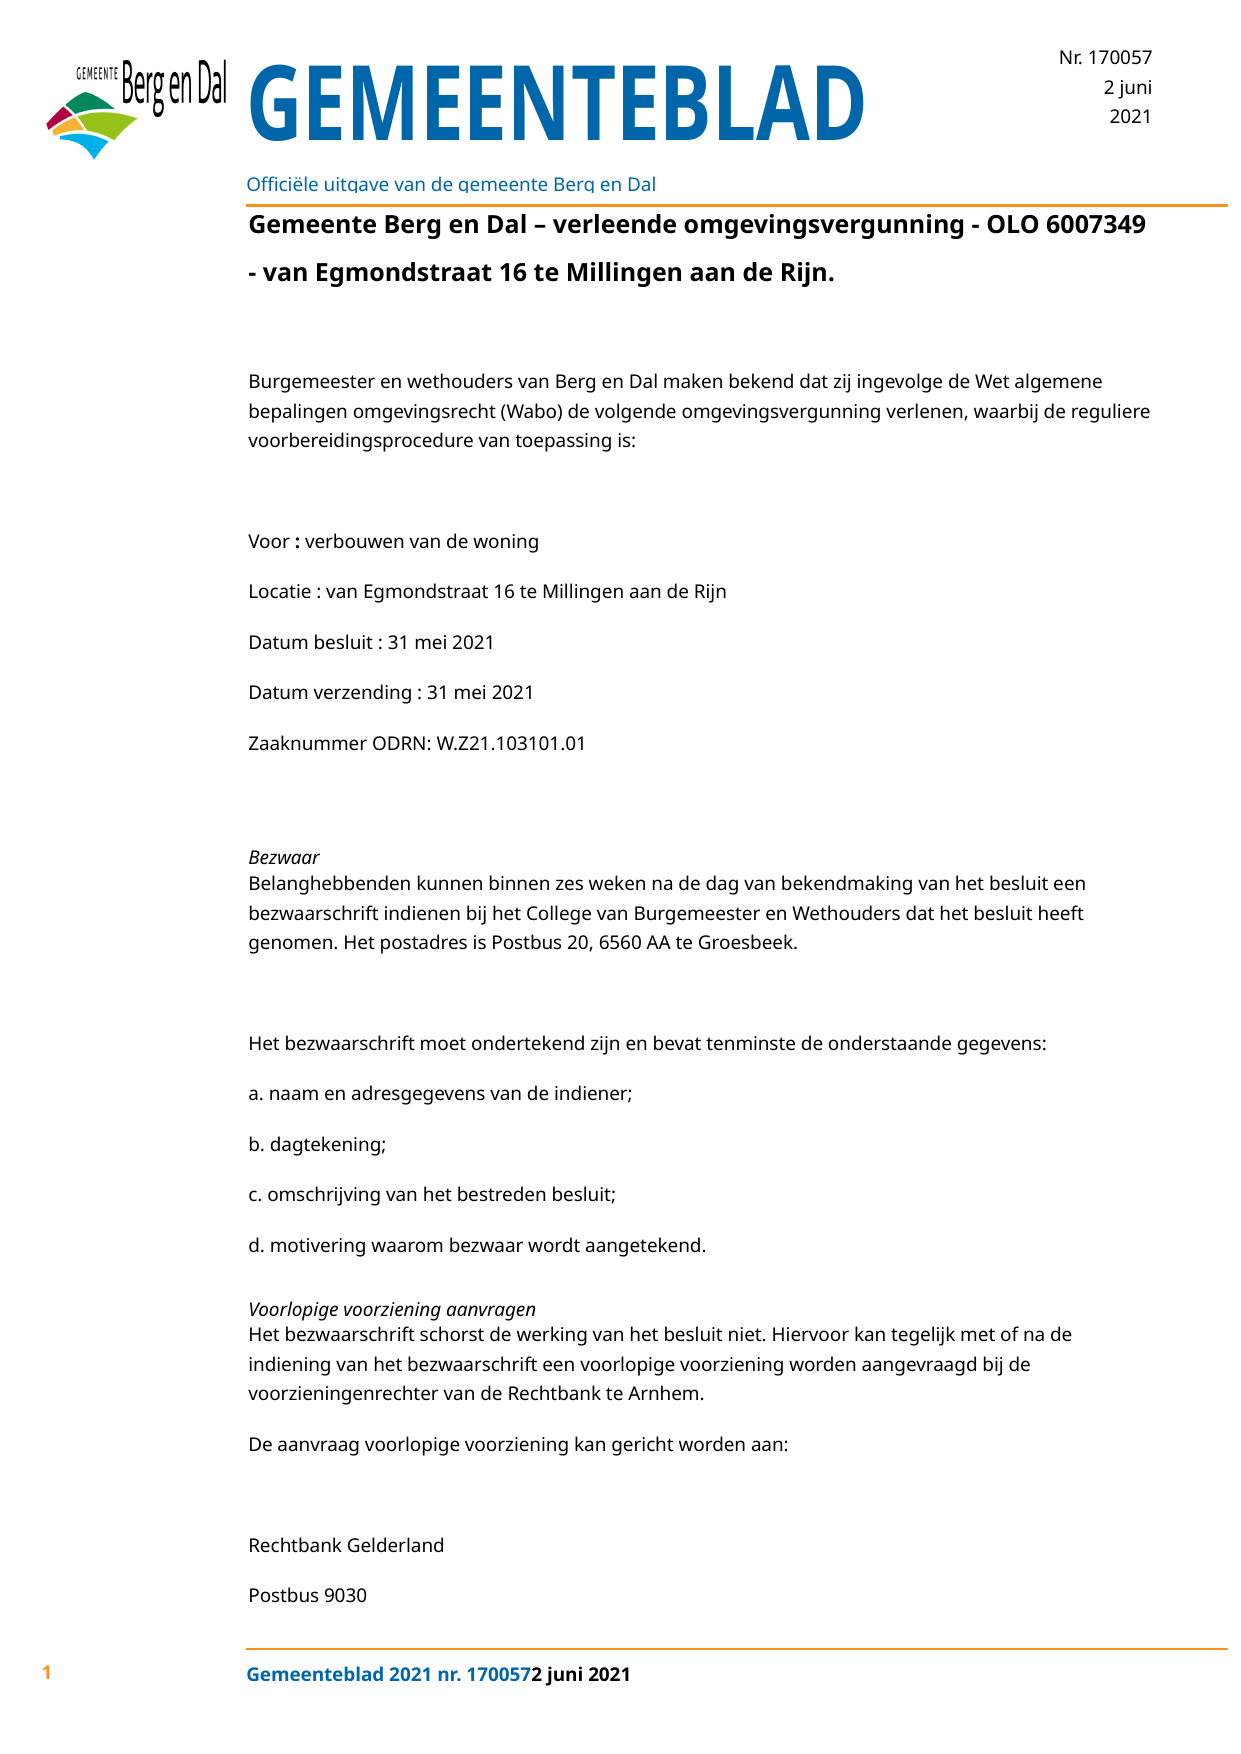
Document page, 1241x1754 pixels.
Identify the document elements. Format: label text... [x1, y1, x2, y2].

text Zaaknummer ODRN: W.Z21.103101.01 [248, 730, 1152, 756]
text Rechtbank Gelderland [248, 1532, 1152, 1558]
text Voor : verbouwen van de woning [248, 528, 1152, 554]
text Voorlopige voorziening aanvragen [248, 1296, 1152, 1321]
text Datum verzending : 31 mei 2021 [248, 679, 1152, 705]
text Locatie : van Egmondstraat 16 te Millingen aan de Rijn [248, 579, 1152, 604]
text Belanghebbenden kunnen binnen zes weken na de dag van bekendmaking van het besluit een bezwaarschrift indienen bij het College van Burgemeester en Wethouders dat het besluit heeft genomen. Het postadres is Postbus 20, 6560 AA te Groesbeek. [248, 870, 1152, 955]
text a. naam en adresgegevens van de indiener; [248, 1081, 1152, 1106]
picture [41, 47, 231, 172]
text Datum besluit : 31 mei 2021 [248, 629, 1152, 655]
text b. dagtekening; [248, 1131, 1152, 1157]
text Postbus 9030 [248, 1582, 1152, 1608]
text Burgemeester en wethouders van Berg en Dal maken bekend dat zij ingevolge de Wet algemene bepalingen omgevingsrecht (Wabo) de volgende omgevingsvergunning verlenen, waarbij de reguliere voorbereidingsprocedure van toepassing is: [248, 368, 1152, 453]
text c. omschrijving van het bestreden besluit; [248, 1181, 1152, 1207]
text Het bezwaarschrift schorst de werking van het besluit niet. Hiervoor kan tegelijk met of na de indiening van het bezwaarschrift een voorlopige voorziening worden aangevraagd bij de voorzieningenrechter van de Rechtbank te Arnhem. [248, 1321, 1152, 1406]
text Het bezwaarschrift moet ondertekend zijn en bevat tenminste de onderstaande gegevens: [248, 1030, 1152, 1056]
text Gemeente Berg en Dal – verleende omgevingsvergunning - OLO 6007349 - van Egmondstraat 16 te Millingen aan de Rijn. [248, 207, 1152, 288]
text d. motivering waarom bezwaar wordt aangetekend. [248, 1232, 1152, 1257]
text Bezwaar [248, 844, 1152, 870]
text De aanvraag voorlopige voorziening kan gericht worden aan: [248, 1431, 1152, 1457]
